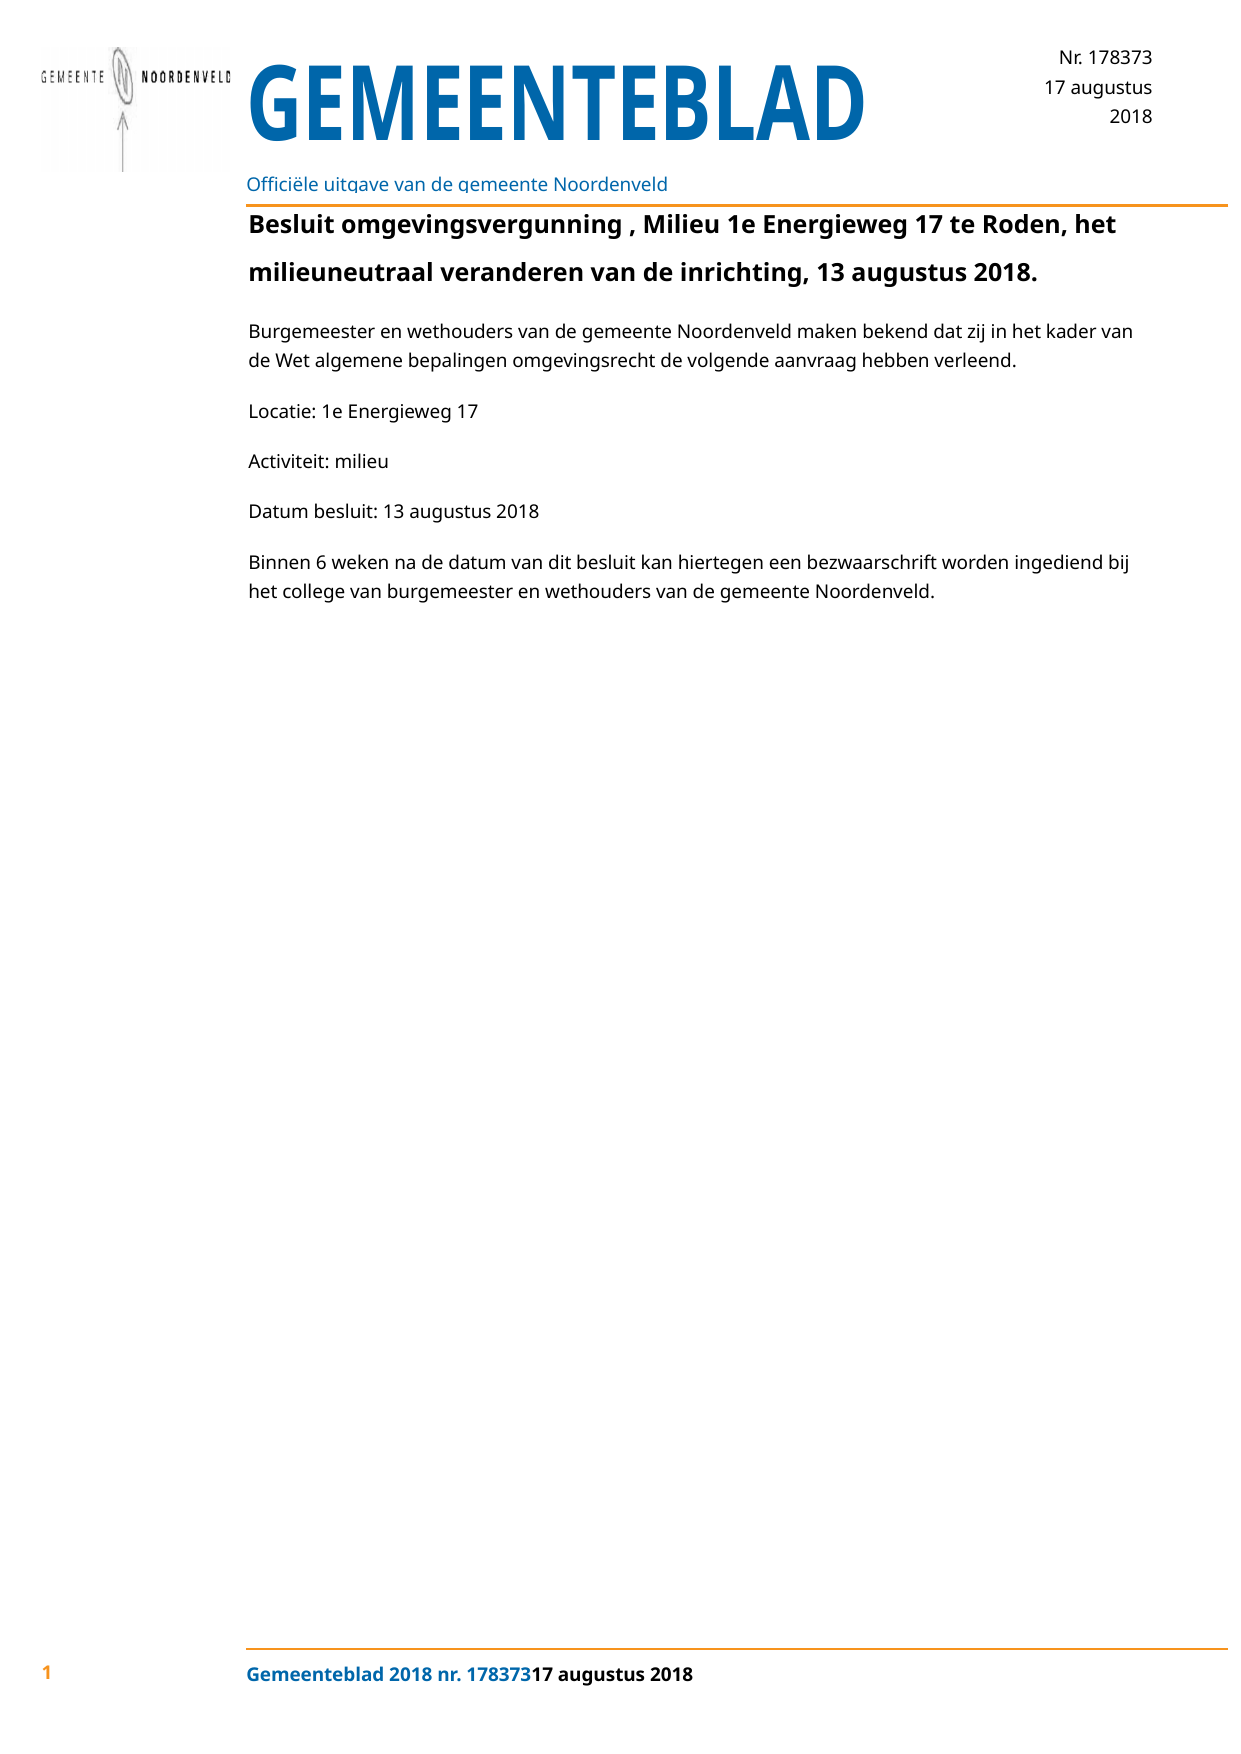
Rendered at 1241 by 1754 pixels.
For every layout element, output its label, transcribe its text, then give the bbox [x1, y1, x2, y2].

text Burgemeester en wethouders van de gemeente Noordenveld maken bekend dat zij in het kader van de Wet algemene bepalingen omgevingsrecht de volgende aanvraag hebben verleend. [248, 318, 1152, 373]
text Binnen 6 weken na de datum van dit besluit kan hiertegen een bezwaarschrift worden ingediend bij het college van burgemeester en wethouders van de gemeente Noordenveld. [248, 549, 1152, 604]
text Besluit omgevingsvergunning , Milieu 1e Energieweg 17 te Roden, het milieuneutraal veranderen van de inrichting, 13 augustus 2018. [248, 207, 1152, 288]
text Datum besluit: 13 augustus 2018 [248, 499, 1152, 524]
picture [41, 47, 231, 172]
text Activiteit: milieu [248, 448, 1152, 474]
text Locatie: 1e Energieweg 17 [248, 398, 1152, 424]
